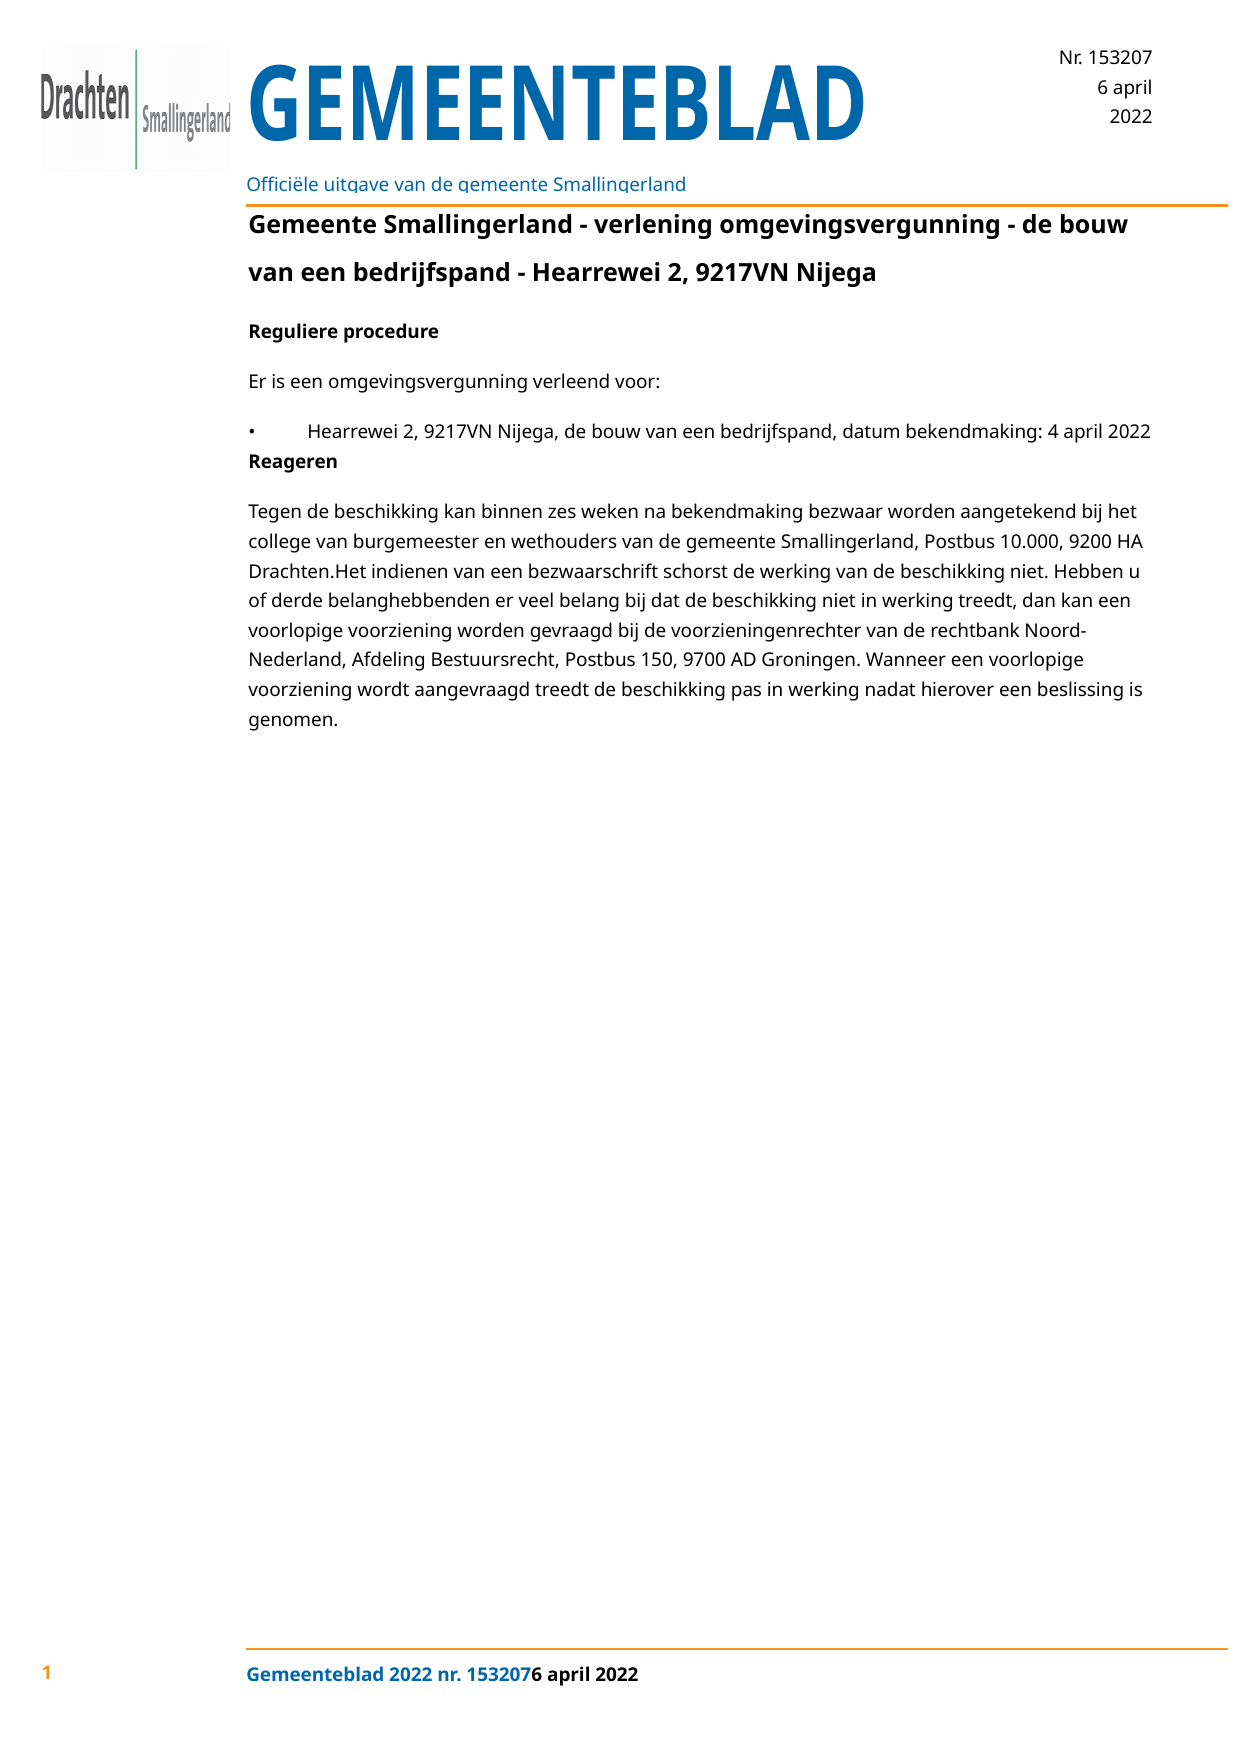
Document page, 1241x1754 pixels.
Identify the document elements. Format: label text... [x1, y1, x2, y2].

picture [41, 47, 231, 172]
text Tegen de beschikking kan binnen zes weken na bekendmaking bezwaar worden aangetekend bij het college van burgemeester en wethouders van de gemeente Smallingerland, Postbus 10.000, 9200 HA Drachten.Het indienen van een bezwaarschrift schorst de werking van de beschikking niet. Hebben u of derde belanghebbenden er veel belang bij dat de beschikking niet in werking treedt, dan kan een voorlopige voorziening worden gevraagd bij de voorzieningenrechter van de rechtbank Noord-Nederland, Afdeling Bestuursrecht, Postbus 150, 9700 AD Groningen. Wanneer een voorlopige voorziening wordt aangevraagd treedt de beschikking pas in werking nadat hierover een beslissing is genomen. [248, 499, 1152, 732]
text Reageren [248, 448, 1152, 474]
text Er is een omgevingsvergunning verleend voor: [248, 368, 1152, 394]
list Hearrewei 2, 9217VN Nijega, de bouw van een bedrijfspand, datum bekendmaking: 4 april 2022 [248, 419, 1152, 444]
text Gemeente Smallingerland - verlening omgevingsvergunning - de bouw van een bedrijfspand - Hearrewei 2, 9217VN Nijega [248, 207, 1152, 288]
text Reguliere procedure [248, 318, 1152, 344]
